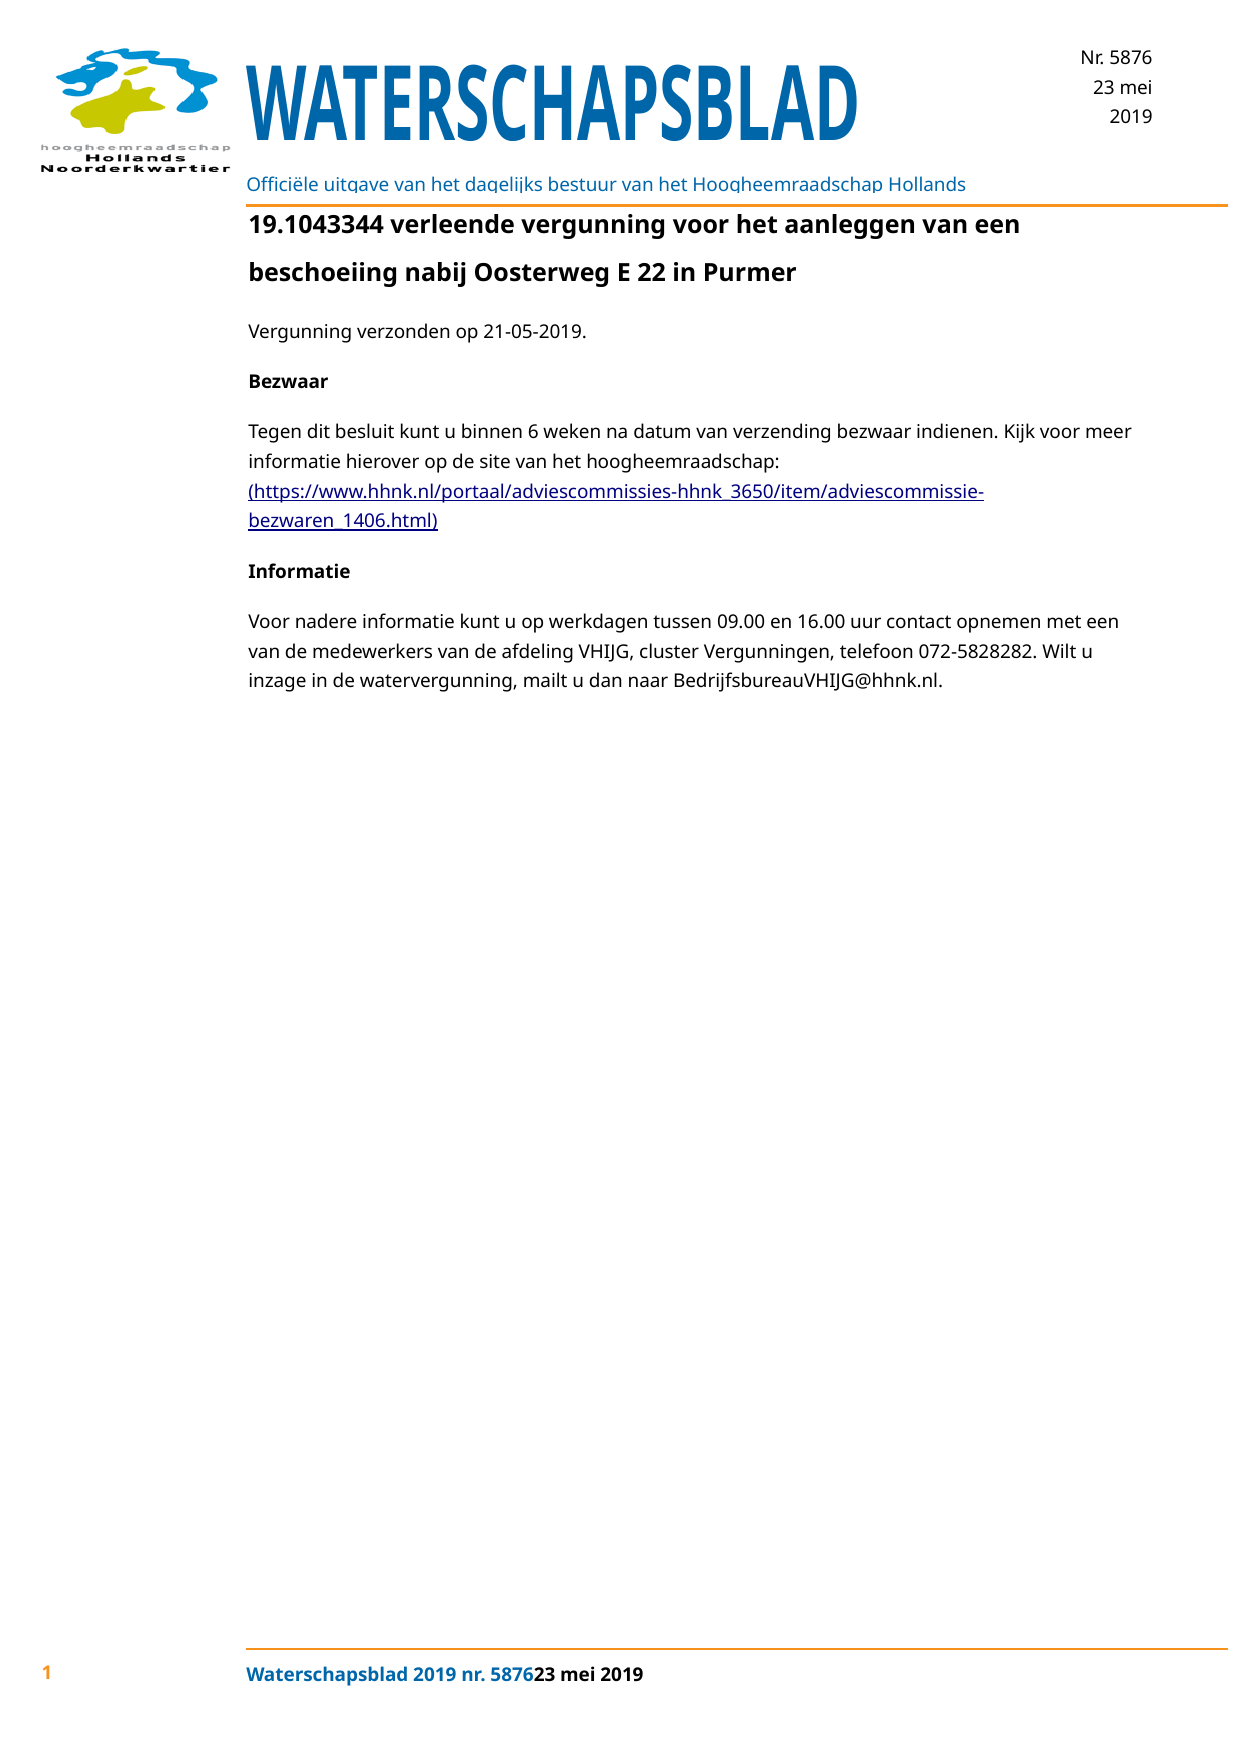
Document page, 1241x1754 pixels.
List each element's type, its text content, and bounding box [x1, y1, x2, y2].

picture [41, 47, 231, 172]
text Informatie [248, 558, 1152, 584]
text 19.1043344 verleende vergunning voor het aanleggen van een beschoeiing nabij Oosterweg E 22 in Purmer [248, 207, 1152, 288]
text Tegen dit besluit kunt u binnen 6 weken na datum van verzending bezwaar indienen. Kijk voor meer informatie hierover op de site van het hoogheemraadschap: (https://www.hhnk.nl/portaal/adviescommissies-hhnk_3650/item/adviescommissie-bezwaren_1406.html) [248, 419, 1152, 533]
text Bezwaar [248, 368, 1152, 394]
text Vergunning verzonden op 21-05-2019. [248, 318, 1152, 344]
text Voor nadere informatie kunt u op werkdagen tussen 09.00 en 16.00 uur contact opnemen met een van de medewerkers van de afdeling VHIJG, cluster Vergunningen, telefoon 072-5828282. Wilt u inzage in de watervergunning, mailt u dan naar BedrijfsbureauVHIJG@hhnk.nl. [248, 608, 1152, 693]
